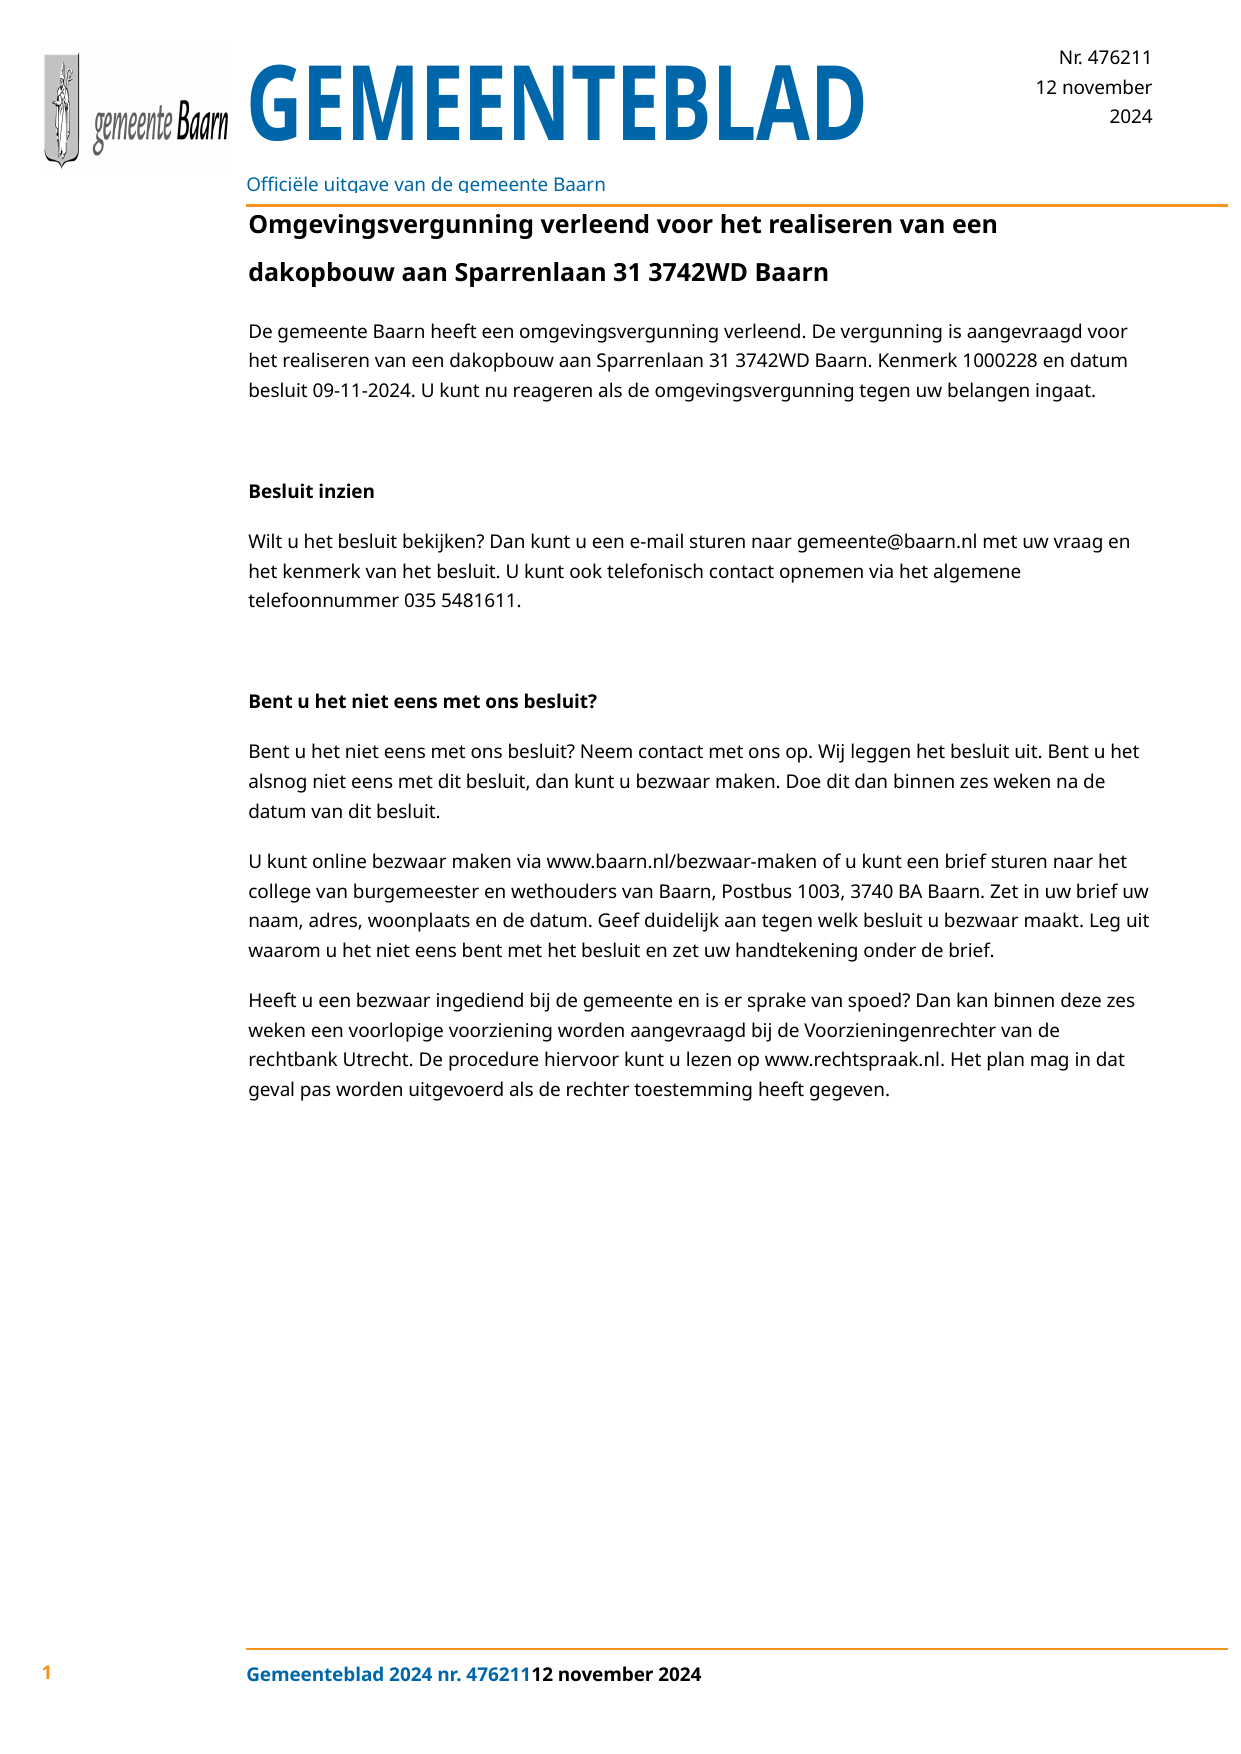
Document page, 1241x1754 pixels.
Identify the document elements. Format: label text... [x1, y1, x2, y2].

text Bent u het niet eens met ons besluit? [248, 688, 1152, 714]
text De gemeente Baarn heeft een omgevingsvergunning verleend. De vergunning is aangevraagd voor het realiseren van een dakopbouw aan Sparrenlaan 31 3742WD Baarn. Kenmerk 1000228 en datum besluit 09-11-2024. U kunt nu reageren als de omgevingsvergunning tegen uw belangen ingaat. [248, 318, 1152, 403]
text Heeft u een bezwaar ingediend bij de gemeente en is er sprake van spoed? Dan kan binnen deze zes weken een voorlopige voorziening worden aangevraagd bij de Voorzieningenrechter van de rechtbank Utrecht. De procedure hiervoor kunt u lezen op www.rechtspraak.nl. Het plan mag in dat geval pas worden uitgevoerd als de rechter toestemming heeft gegeven. [248, 987, 1152, 1102]
text Bent u het niet eens met ons besluit? Neem contact met ons op. Wij leggen het besluit uit. Bent u het alsnog niet eens met dit besluit, dan kunt u bezwaar maken. Doe dit dan binnen zes weken na de datum van dit besluit. [248, 739, 1152, 824]
text U kunt online bezwaar maken via www.baarn.nl/bezwaar-maken of u kunt een brief sturen naar het college van burgemeester en wethouders van Baarn, Postbus 1003, 3740 BA Baarn. Zet in uw brief uw naam, adres, woonplaats en de datum. Geef duidelijk aan tegen welk besluit u bezwaar maakt. Leg uit waarom u het niet eens bent met het besluit en zet uw handtekening onder de brief. [248, 848, 1152, 963]
picture [41, 47, 231, 172]
text Wilt u het besluit bekijken? Dan kunt u een e-mail sturen naar gemeente@baarn.nl met uw vraag en het kenmerk van het besluit. U kunt ook telefonisch contact opnemen via het algemene telefoonnummer 035 5481611. [248, 528, 1152, 613]
text Omgevingsvergunning verleend voor het realiseren van een dakopbouw aan Sparrenlaan 31 3742WD Baarn [248, 207, 1152, 288]
text Besluit inzien [248, 478, 1152, 504]
